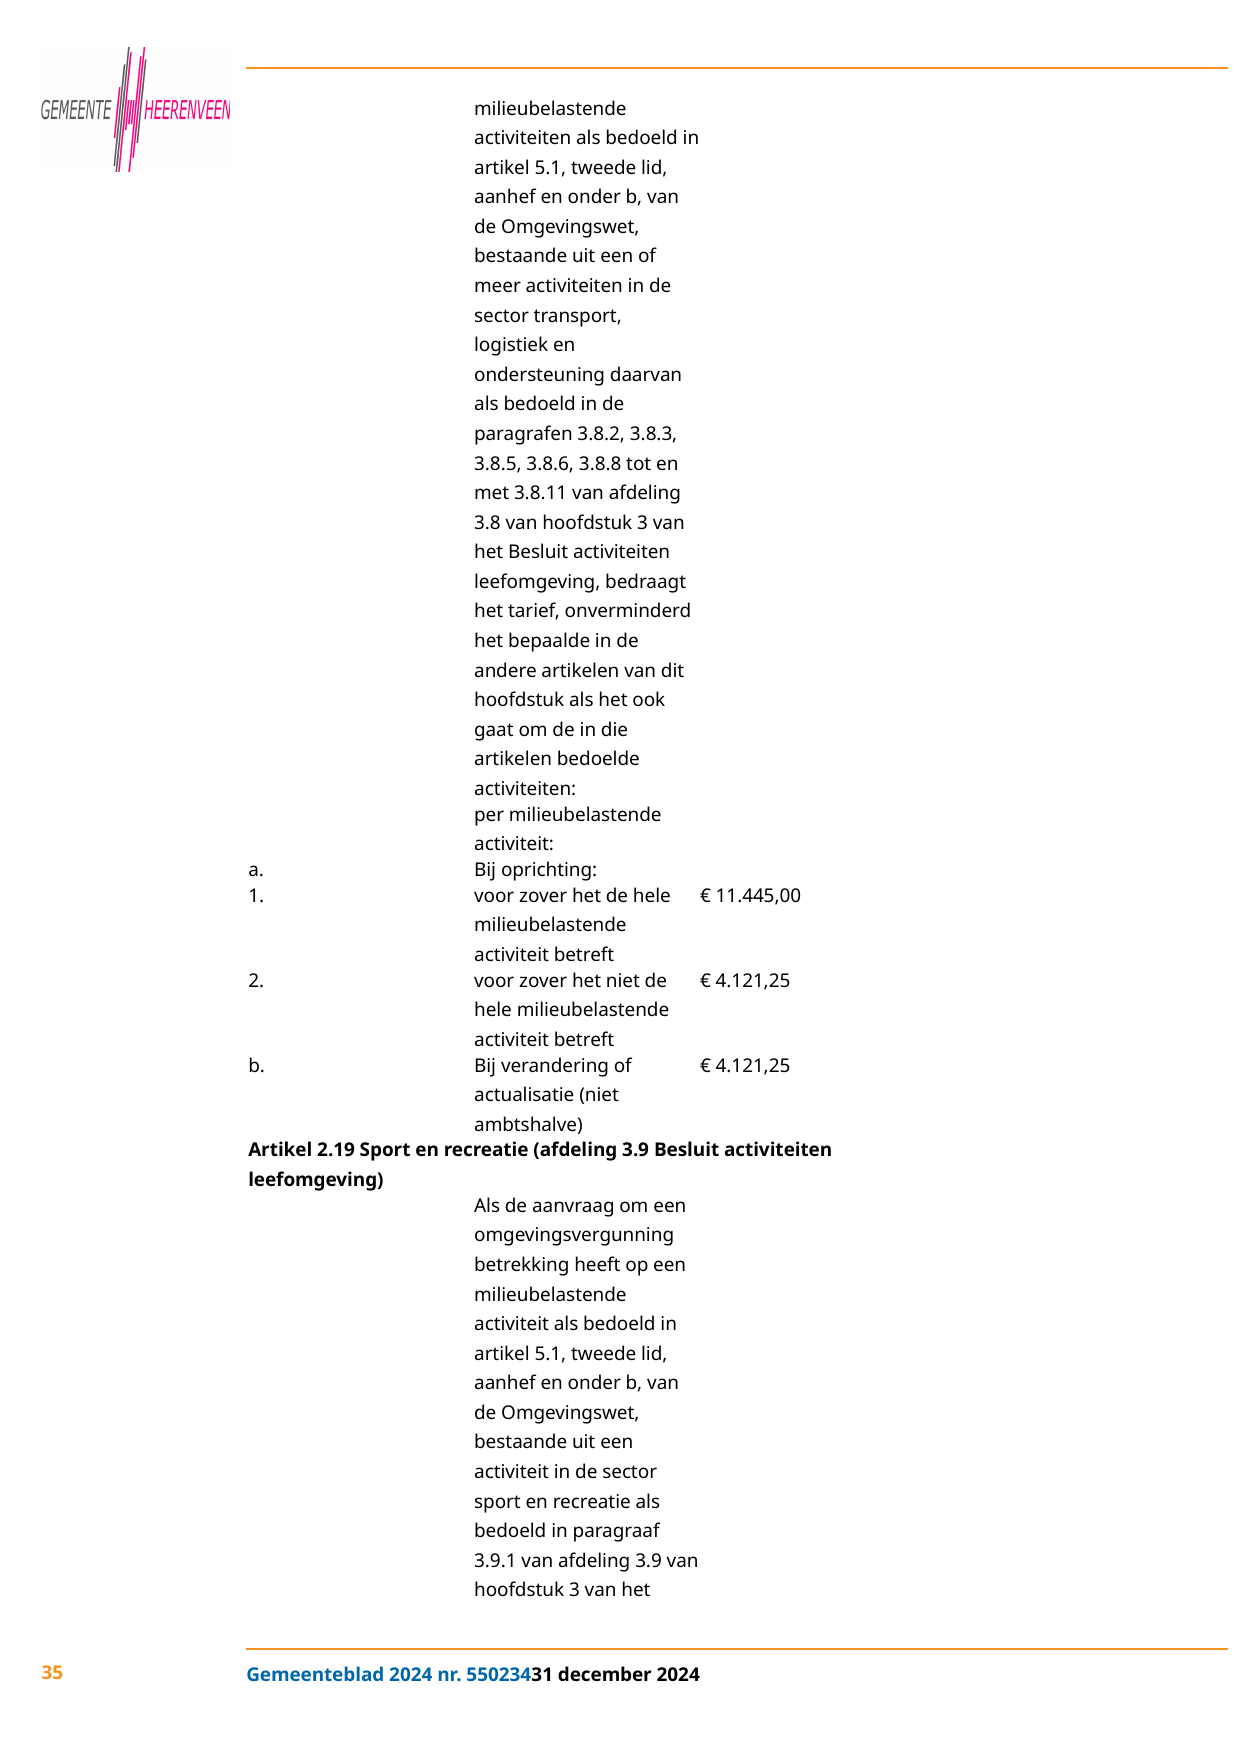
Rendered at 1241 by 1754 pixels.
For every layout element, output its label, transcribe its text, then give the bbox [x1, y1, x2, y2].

table_cell [926, 1192, 1152, 1602]
table_cell [926, 1137, 1152, 1192]
table_cell per milieubelastende activiteit: [474, 801, 700, 856]
table_cell 1. [248, 882, 474, 967]
table_cell voor zover het niet de hele milieubelastende activiteit betreft [474, 967, 700, 1052]
table_cell Artikel 2.19 Sport en recreatie (afdeling 3.9 Besluit activiteiten leefomgeving) [248, 1137, 926, 1192]
table_cell 2. [248, 967, 474, 1052]
table_cell milieubelastende activiteiten als bedoeld in artikel 5.1, tweede lid, aanhef en onder b, van de Omgevingswet, bestaande uit een of meer activiteiten in de sector transport, logistiek en ondersteuning daarvan als bedoeld in de paragrafen 3.8.2, 3.8.3, 3.8.5, 3.8.6, 3.8.8 tot en met 3.8.11 van afdeling 3.8 van hoofdstuk 3 van het Besluit activiteiten leefomgeving, bedraagt het tarief, onverminderd het bepaalde in de andere artikelen van dit hoofdstuk als het ook gaat om de in die artikelen bedoelde activiteiten: [474, 95, 700, 801]
table_cell [248, 801, 474, 856]
table_cell [248, 1192, 474, 1602]
table_cell Bij oprichting: [474, 856, 700, 882]
table_cell [926, 95, 1152, 801]
table_cell € 11.445,00 [700, 882, 926, 967]
table_cell [700, 801, 926, 856]
table_cell [700, 95, 926, 801]
table_cell [926, 882, 1152, 967]
table_cell Als de aanvraag om een omgevingsvergunning betrekking heeft op een milieubelastende activiteit als bedoeld in artikel 5.1, tweede lid, aanhef en onder b, van de Omgevingswet, bestaande uit een activiteit in de sector sport en recreatie als bedoeld in paragraaf 3.9.1 van afdeling 3.9 van hoofdstuk 3 van het [474, 1192, 700, 1602]
table_cell € 4.121,25 [700, 1052, 926, 1137]
table_cell [248, 95, 474, 801]
table_cell [926, 967, 1152, 1052]
table_cell [700, 856, 926, 882]
table_cell [926, 1052, 1152, 1137]
table_cell b. [248, 1052, 474, 1137]
table_cell a. [248, 856, 474, 882]
table_cell [926, 856, 1152, 882]
table_cell Bij verandering of actualisatie (niet ambtshalve) [474, 1052, 700, 1137]
table_cell [926, 801, 1152, 856]
table_cell € 4.121,25 [700, 967, 926, 1052]
picture [41, 47, 231, 172]
table_cell voor zover het de hele milieubelastende activiteit betreft [474, 882, 700, 967]
table_cell [700, 1192, 926, 1602]
